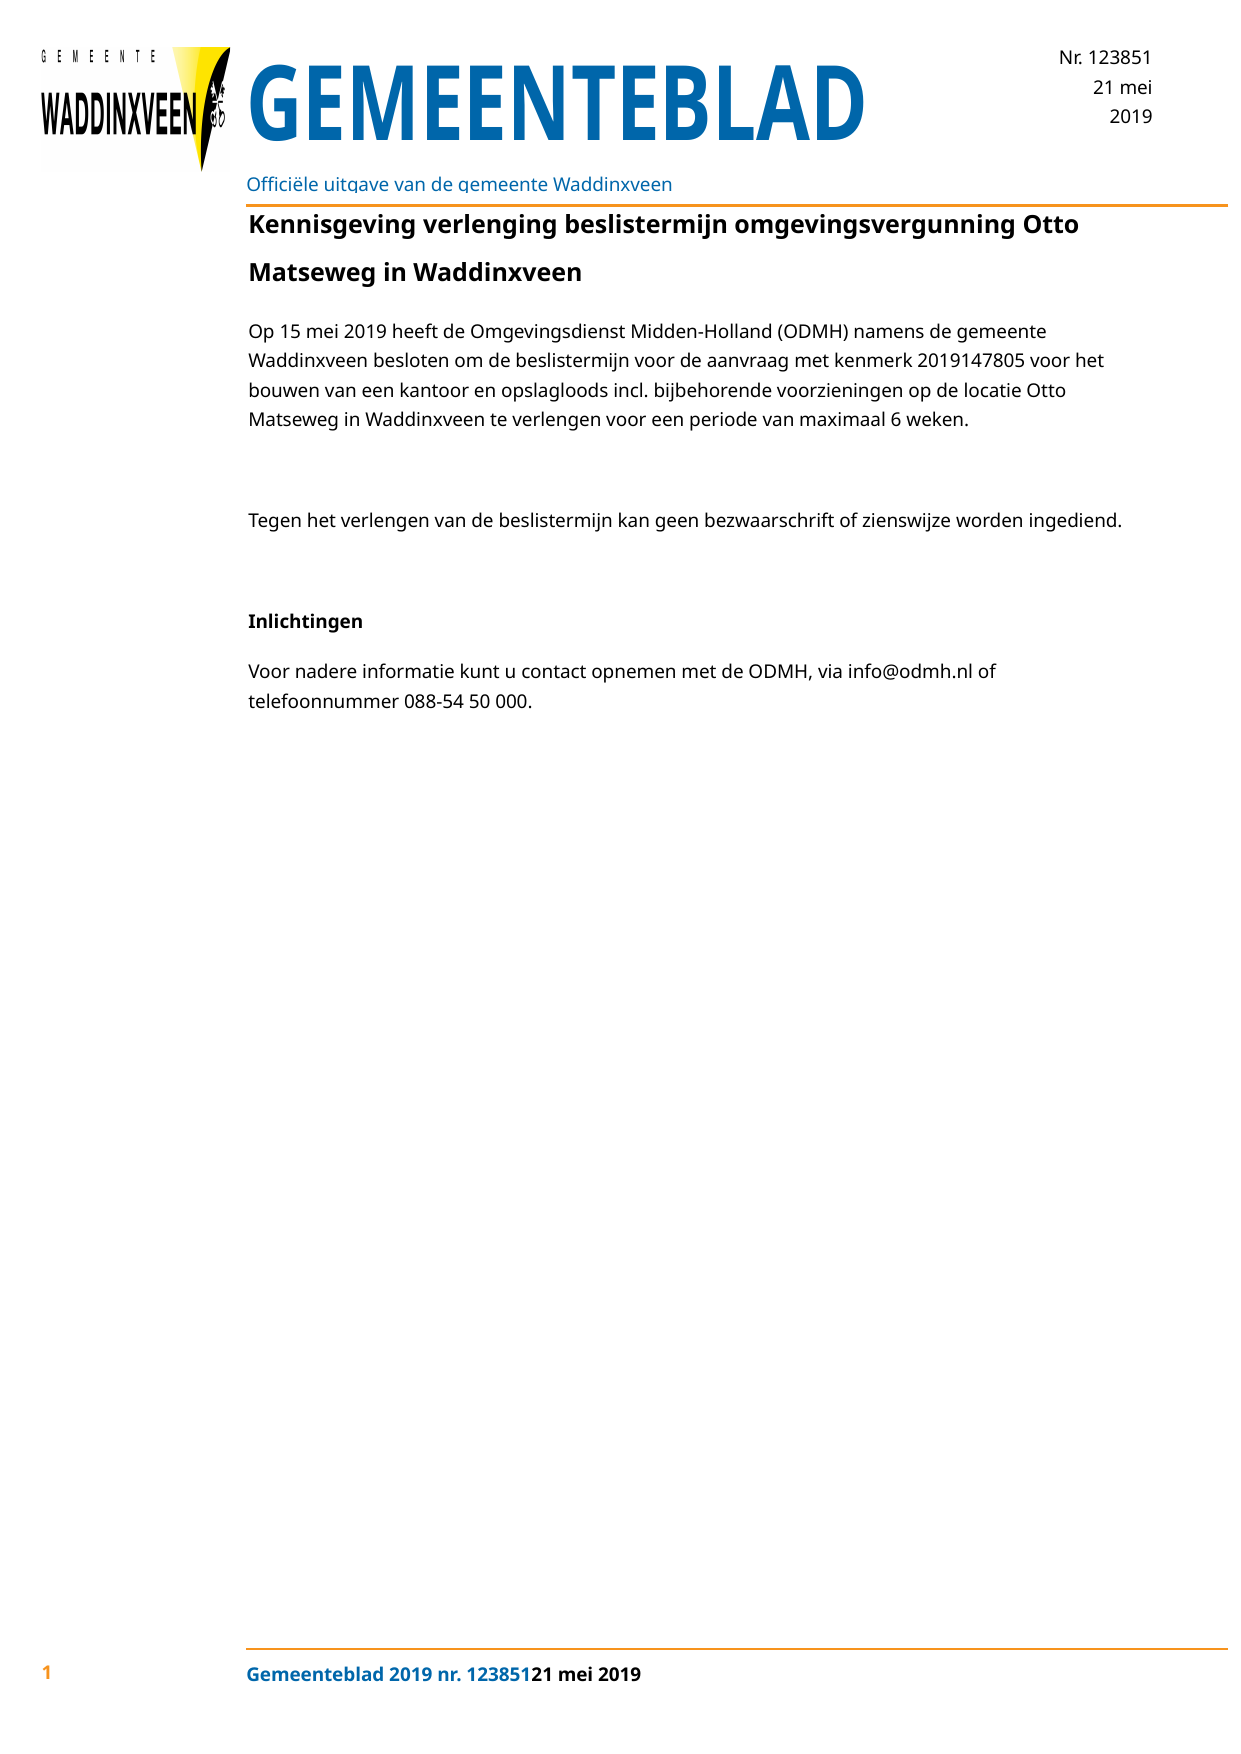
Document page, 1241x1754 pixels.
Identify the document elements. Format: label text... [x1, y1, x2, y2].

text Tegen het verlengen van de beslistermijn kan geen bezwaarschrift of zienswijze worden ingediend. [248, 507, 1152, 533]
text Inlichtingen [248, 608, 1152, 634]
picture [41, 47, 231, 172]
text Kennisgeving verlenging beslistermijn omgevingsvergunning Otto Matseweg in Waddinxveen [248, 207, 1152, 288]
text Op 15 mei 2019 heeft de Omgevingsdienst Midden-Holland (ODMH) namens de gemeente Waddinxveen besloten om de beslistermijn voor de aanvraag met kenmerk 2019147805 voor het bouwen van een kantoor en opslagloods incl. bijbehorende voorzieningen op de locatie Otto Matseweg in Waddinxveen te verlengen voor een periode van maximaal 6 weken. [248, 318, 1152, 432]
text Voor nadere informatie kunt u contact opnemen met de ODMH, via info@odmh.nl of telefoonnummer 088-54 50 000. [248, 659, 1152, 714]
